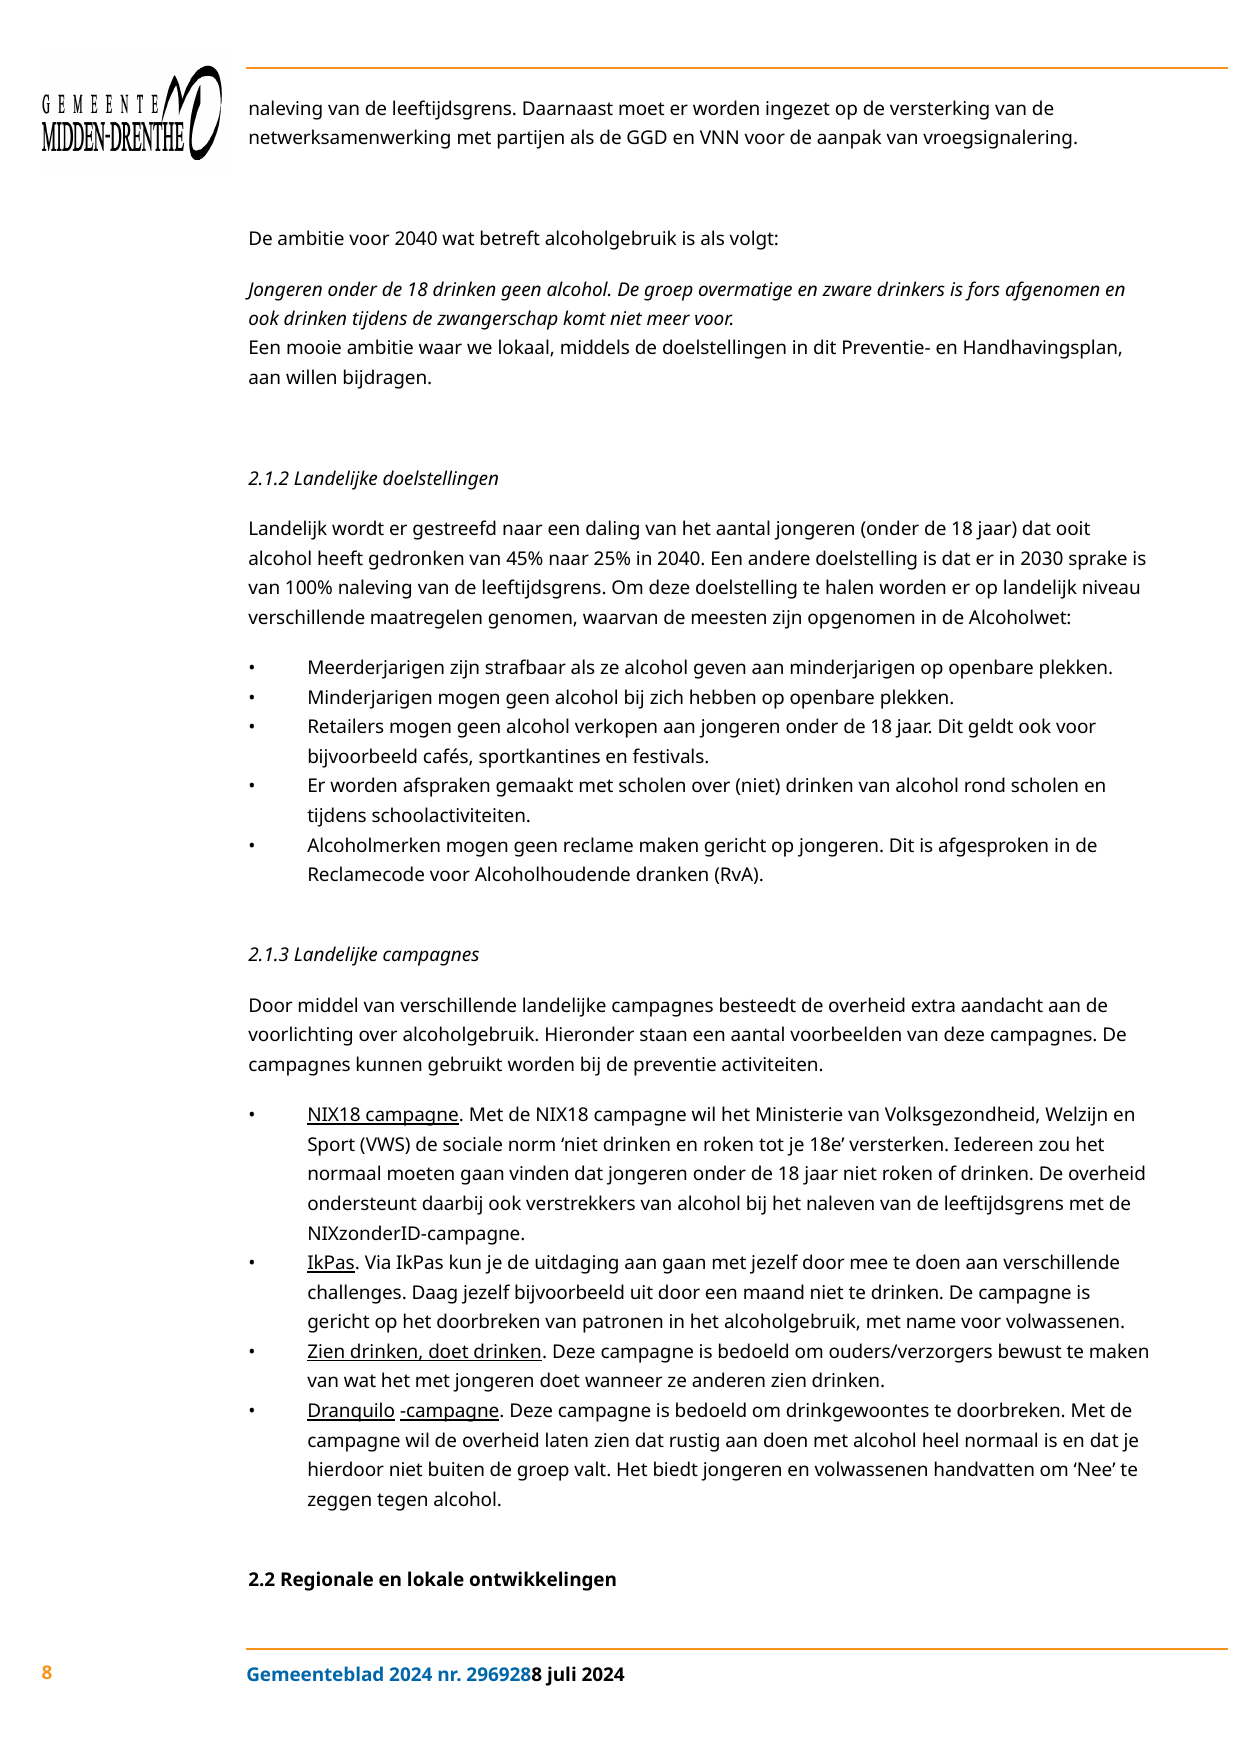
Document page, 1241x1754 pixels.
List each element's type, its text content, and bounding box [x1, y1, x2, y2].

list Retailers mogen geen alcohol verkopen aan jongeren onder de 18 jaar. Dit geldt ook voor bijvoorbeeld cafés, sportkantines en festivals. [248, 713, 1152, 769]
list Er worden afspraken gemaakt met scholen over (niet) drinken van alcohol rond scholen en tijdens schoolactiviteiten. [248, 773, 1152, 828]
list Dranquilo -campagne. Deze campagne is bedoeld om drinkgewoontes te doorbreken. Met de campagne wil de overheid laten zien dat rustig aan doen met alcohol heel normaal is en dat je hierdoor niet buiten de groep valt. Het biedt jongeren en volwassenen handvatten om ‘Nee’ te zeggen tegen alcohol. [248, 1397, 1152, 1512]
list IkPas. Via IkPas kun je de uitdaging aan gaan met jezelf door mee te doen aan verschillende challenges. Daag jezelf bijvoorbeeld uit door een maand niet te drinken. De campagne is gericht op het doorbreken van patronen in het alcoholgebruik, met name voor volwassenen. [248, 1249, 1152, 1334]
table_header Jongeren onder de 18 drinken geen alcohol. De groep overmatige en zware drinkers is fors afgenomen en ook drinken tijdens de zwangerschap komt niet meer voor. [248, 276, 1152, 331]
picture [41, 47, 231, 172]
list Meerderjarigen zijn strafbaar als ze alcohol geven aan minderjarigen op openbare plekken. [248, 654, 1152, 680]
text Door middel van verschillende landelijke campagnes besteedt de overheid extra aandacht aan de voorlichting over alcoholgebruik. Hieronder staan een aantal voorbeelden van deze campagnes. De campagnes kunnen gebruikt worden bij de preventie activiteiten. [248, 992, 1152, 1077]
text Landelijk wordt er gestreefd naar een daling van het aantal jongeren (onder de 18 jaar) dat ooit alcohol heeft gedronken van 45% naar 25% in 2040. Een andere doelstelling is dat er in 2030 sprake is van 100% naleving van de leeftijdsgrens. Om deze doelstelling te halen worden er op landelijk niveau verschillende maatregelen genomen, waarvan de meesten zijn opgenomen in de Alcoholwet: [248, 515, 1152, 629]
list Alcoholmerken mogen geen reclame maken gericht op jongeren. Dit is afgesproken in de Reclamecode voor Alcoholhoudende dranken (RvA). [248, 832, 1152, 887]
list Minderjarigen mogen geen alcohol bij zich hebben op openbare plekken. [248, 684, 1152, 709]
text 2.2 Regionale en lokale ontwikkelingen [248, 1566, 1152, 1592]
text 2.1.2 Landelijke doelstellingen [248, 465, 1152, 490]
text Een mooie ambitie waar we lokaal, middels de doelstellingen in dit Preventie- en Handhavingsplan, aan willen bijdragen. [248, 334, 1152, 389]
list NIX18 campagne. Met de NIX18 campagne wil het Ministerie van Volksgezondheid, Welzijn en Sport (VWS) de sociale norm ‘niet drinken en roken tot je 18e’ versterken. Iedereen zou het normaal moeten gaan vinden dat jongeren onder de 18 jaar niet roken of drinken. De overheid ondersteunt daarbij ook verstrekkers van alcohol bij het naleven van de leeftijdsgrens met de NIXzonderID-campagne. [248, 1101, 1152, 1245]
text 2.1.3 Landelijke campagnes [248, 941, 1152, 967]
list Zien drinken, doet drinken. Deze campagne is bedoeld om ouders/verzorgers bewust te maken van wat het met jongeren doet wanneer ze anderen zien drinken. [248, 1338, 1152, 1393]
text De ambitie voor 2040 wat betreft alcoholgebruik is als volgt: [248, 225, 1152, 251]
text naleving van de leeftijdsgrens. Daarnaast moet er worden ingezet op de versterking van de netwerksamenwerking met partijen als de GGD en VNN voor de aanpak van vroegsignalering. [248, 95, 1152, 150]
